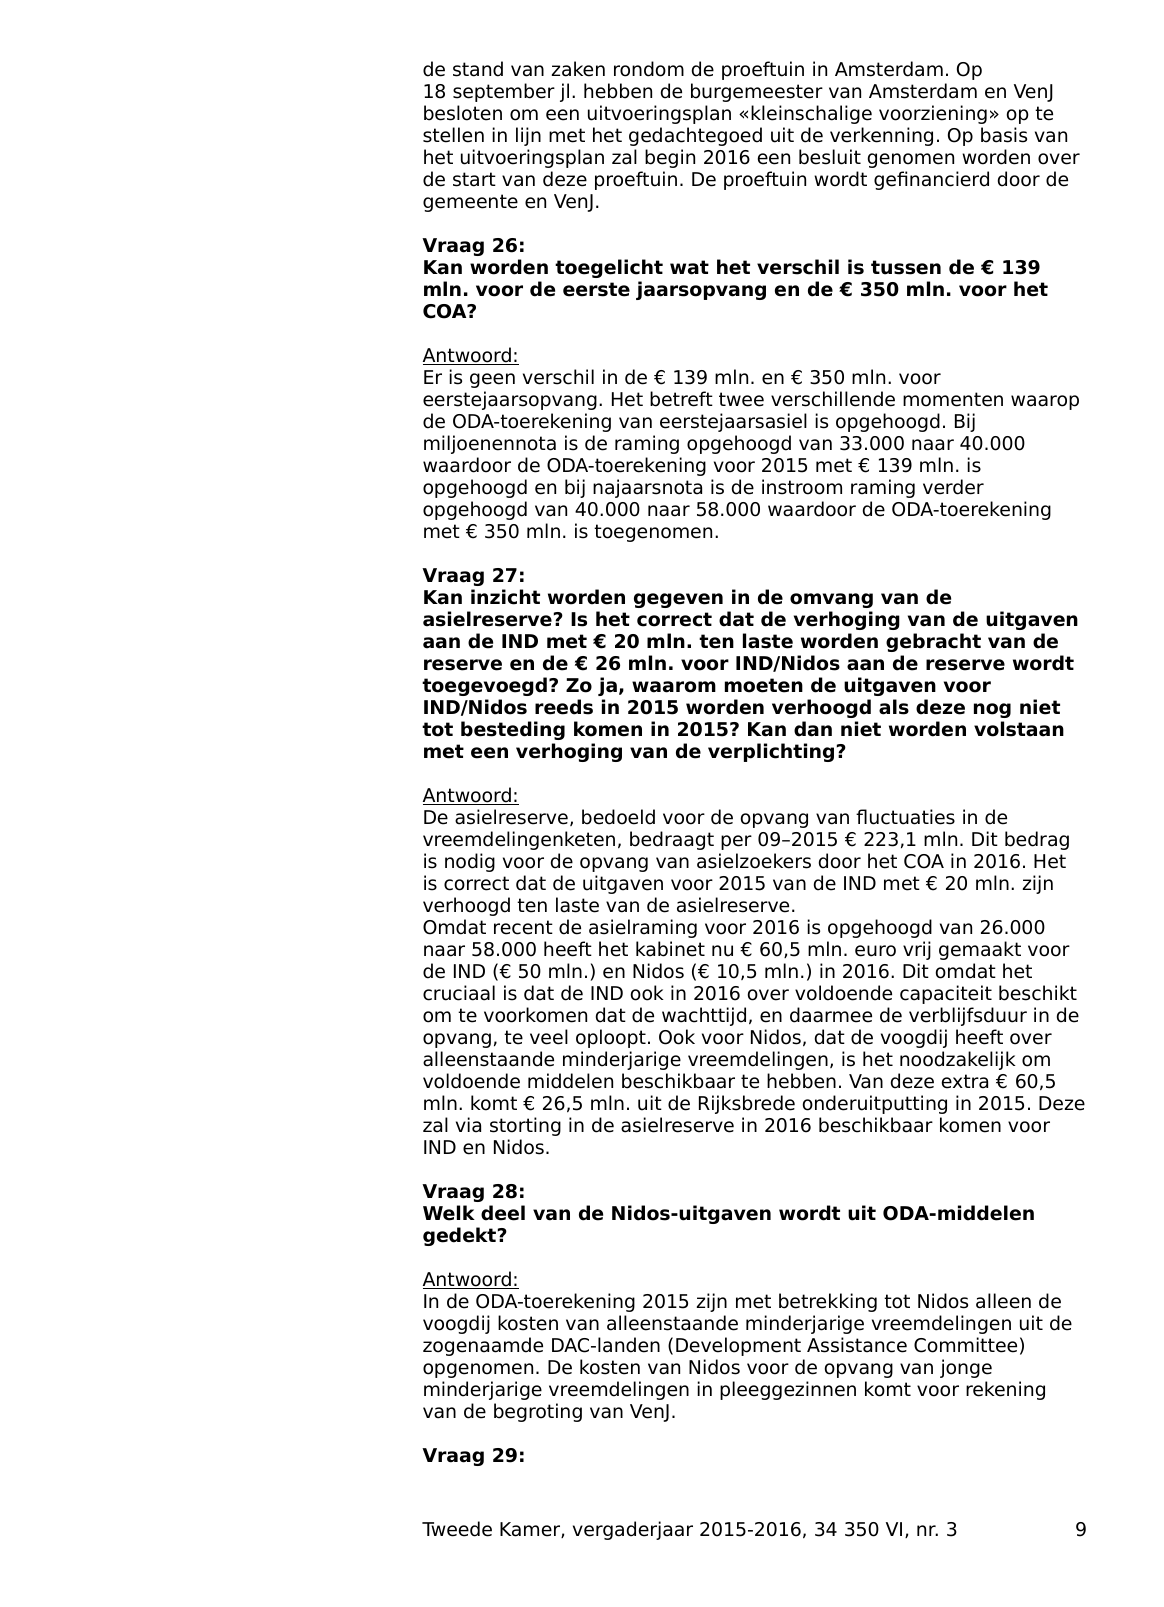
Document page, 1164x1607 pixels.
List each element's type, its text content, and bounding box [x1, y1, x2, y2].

text De asielreserve, bedoeld voor de opvang van fluctuaties in de vreemdelingenketen, bedraagt per 09–2015 € 223,1 mln. Dit bedrag is nodig voor de opvang van asielzoekers door het COA in 2016. Het is correct dat de uitgaven voor 2015 van de IND met € 20 mln. zijn verhoogd ten laste van de asielreserve. [422, 807, 1087, 917]
text Vraag 27: [422, 565, 1087, 587]
text Kan worden toegelicht wat het verschil is tussen de € 139 mln. voor de eerste jaarsopvang en de € 350 mln. voor het COA? [422, 257, 1087, 323]
text Vraag 26: [422, 235, 1087, 257]
text Antwoord: [422, 785, 1087, 807]
text Antwoord: [422, 345, 1087, 367]
text Kan inzicht worden gegeven in de omvang van de asielreserve? Is het correct dat de verhoging van de uitgaven aan de IND met € 20 mln. ten laste worden gebracht van de reserve en de € 26 mln. voor IND/Nidos aan de reserve wordt toegevoegd? Zo ja, waarom moeten de uitgaven voor IND/Nidos reeds in 2015 worden verhoogd als deze nog niet tot besteding komen in 2015? Kan dan niet worden volstaan met een verhoging van de verplichting? [422, 587, 1087, 763]
text de stand van zaken rondom de proeftuin in Amsterdam. Op 18 september jl. hebben de burgemeester van Amsterdam en VenJ besloten om een uitvoeringsplan «kleinschalige voorziening» op te stellen in lijn met het gedachtegoed uit de verkenning. Op basis van het uitvoeringsplan zal begin 2016 een besluit genomen worden over de start van deze proeftuin. De proeftuin wordt gefinancierd door de gemeente en VenJ. [422, 59, 1087, 213]
text In de ODA-toerekening 2015 zijn met betrekking tot Nidos alleen de voogdij kosten van alleenstaande minderjarige vreemdelingen uit de zogenaamde DAC-landen (Development Assistance Committee) opgenomen. De kosten van Nidos voor de opvang van jonge minderjarige vreemdelingen in pleeggezinnen komt voor rekening van de begroting van VenJ. [422, 1291, 1087, 1423]
text Vraag 29: [422, 1445, 1087, 1467]
text Antwoord: [422, 1269, 1087, 1291]
text Vraag 28: [422, 1181, 1087, 1203]
text Er is geen verschil in de € 139 mln. en € 350 mln. voor eerstejaarsopvang. Het betreft twee verschillende momenten waarop de ODA-toerekening van eerstejaarsasiel is opgehoogd. Bij miljoenennota is de raming opgehoogd van 33.000 naar 40.000 waardoor de ODA-toerekening voor 2015 met € 139 mln. is opgehoogd en bij najaarsnota is de instroom raming verder opgehoogd van 40.000 naar 58.000 waardoor de ODA-toerekening met € 350 mln. is toegenomen. [422, 367, 1087, 543]
text Welk deel van de Nidos-uitgaven wordt uit ODA-middelen gedekt? [422, 1203, 1087, 1247]
text Omdat recent de asielraming voor 2016 is opgehoogd van 26.000 naar 58.000 heeft het kabinet nu € 60,5 mln. euro vrij gemaakt voor de IND (€ 50 mln.) en Nidos (€ 10,5 mln.) in 2016. Dit omdat het cruciaal is dat de IND ook in 2016 over voldoende capaciteit beschikt om te voorkomen dat de wachttijd, en daarmee de verblijfsduur in de opvang, te veel oploopt. Ook voor Nidos, dat de voogdij heeft over alleenstaande minderjarige vreemdelingen, is het noodzakelijk om voldoende middelen beschikbaar te hebben. Van deze extra € 60,5 mln. komt € 26,5 mln. uit de Rijksbrede onderuitputting in 2015. Deze zal via storting in de asielreserve in 2016 beschikbaar komen voor IND en Nidos. [422, 917, 1087, 1159]
